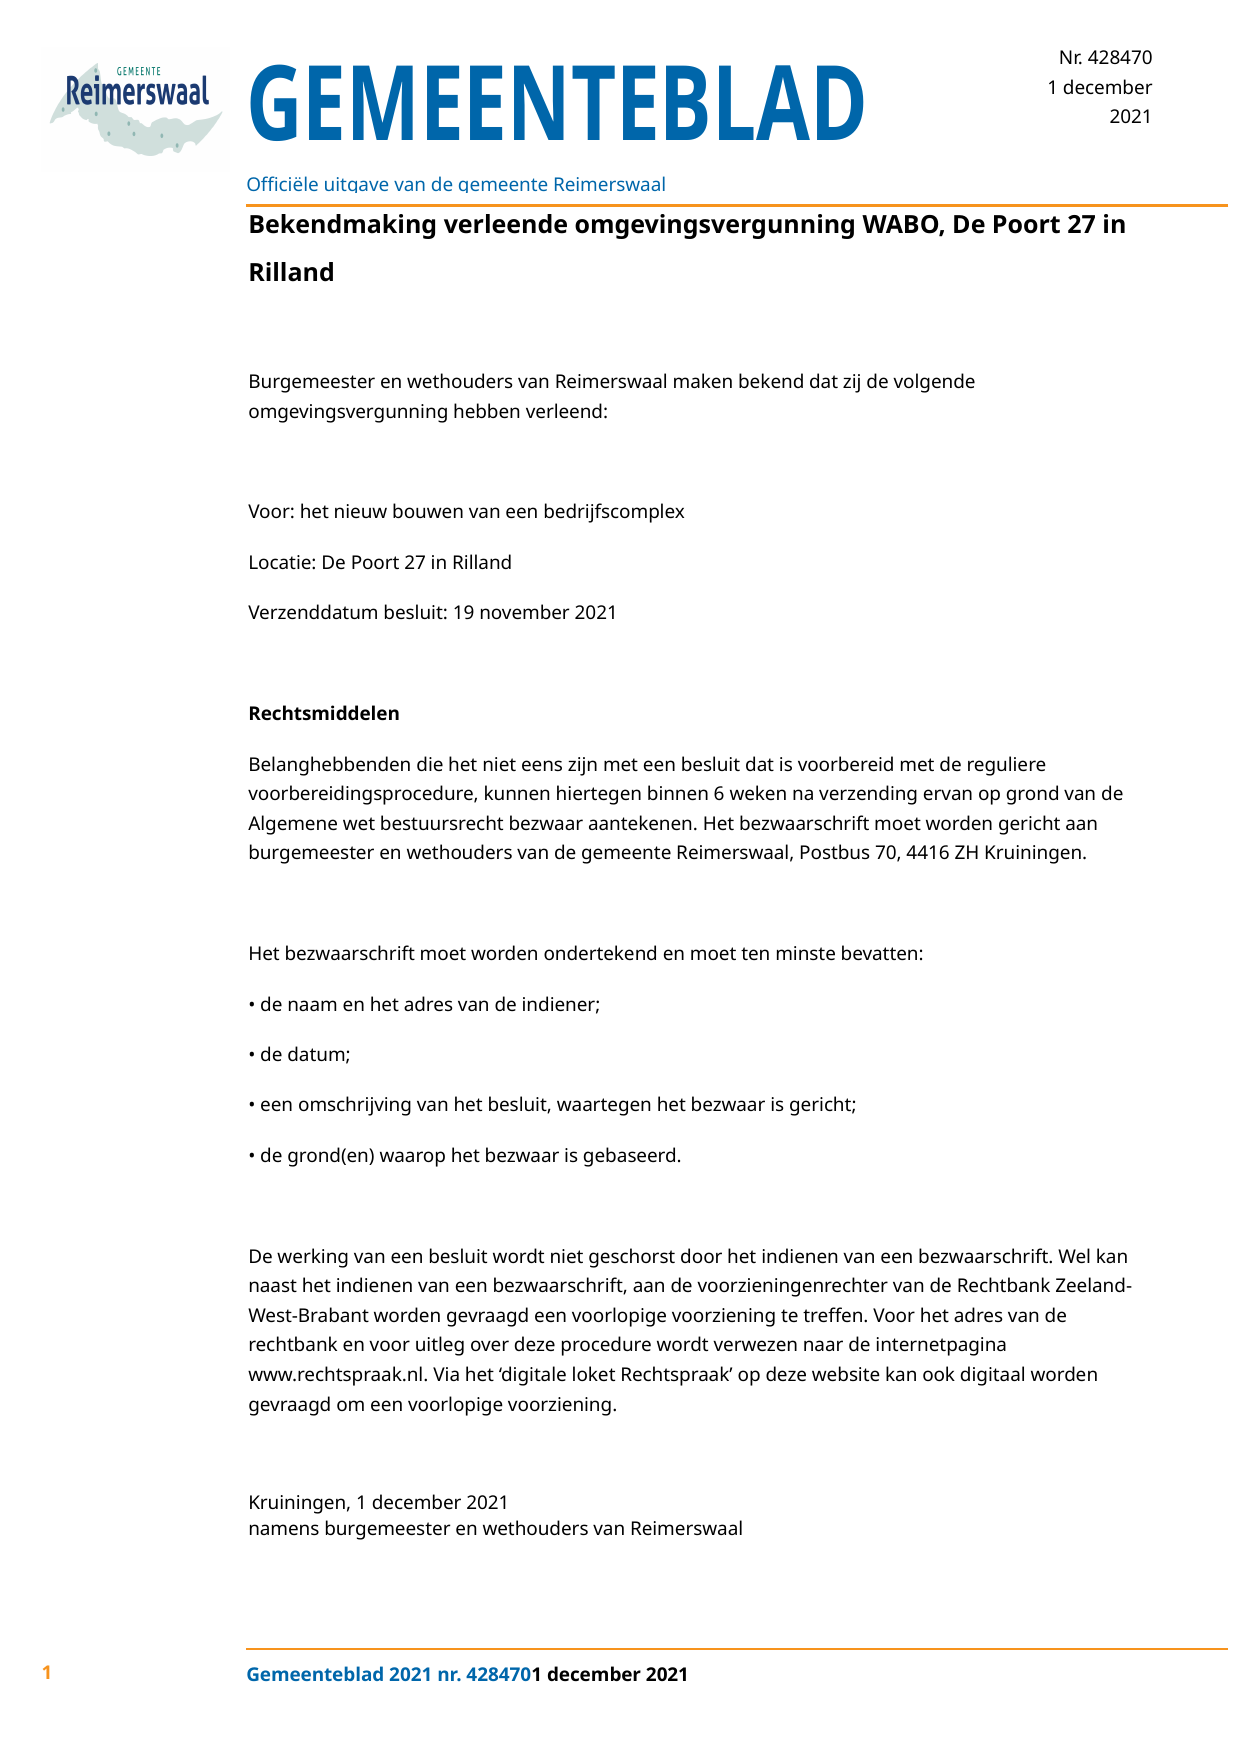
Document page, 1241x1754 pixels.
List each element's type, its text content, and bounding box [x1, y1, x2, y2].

text Voor: het nieuw bouwen van een bedrijfscomplex [248, 499, 1152, 524]
text Rechtsmiddelen [248, 700, 1152, 726]
text • de datum; [248, 1041, 1152, 1067]
text Locatie: De Poort 27 in Rilland [248, 549, 1152, 575]
text namens burgemeester en wethouders van Reimerswaal [248, 1515, 1152, 1541]
text Belanghebbenden die het niet eens zijn met een besluit dat is voorbereid met de reguliere voorbereidingsprocedure, kunnen hiertegen binnen 6 weken na verzending ervan op grond van de Algemene wet bestuursrecht bezwaar aantekenen. Het bezwaarschrift moet worden gericht aan burgemeester en wethouders van de gemeente Reimerswaal, Postbus 70, 4416 ZH Kruiningen. [248, 751, 1152, 865]
text Verzenddatum besluit: 19 november 2021 [248, 599, 1152, 625]
text • de naam en het adres van de indiener; [248, 991, 1152, 1017]
text Bekendmaking verleende omgevingsvergunning WABO, De Poort 27 in Rilland [248, 207, 1152, 288]
text • de grond(en) waarop het bezwaar is gebaseerd. [248, 1142, 1152, 1168]
text • een omschrijving van het besluit, waartegen het bezwaar is gericht; [248, 1092, 1152, 1117]
text Kruiningen, 1 december 2021 [248, 1489, 1152, 1515]
text Burgemeester en wethouders van Reimerswaal maken bekend dat zij de volgende omgevingsvergunning hebben verleend: [248, 368, 1152, 424]
text Het bezwaarschrift moet worden ondertekend en moet ten minste bevatten: [248, 940, 1152, 966]
text De werking van een besluit wordt niet geschorst door het indienen van een bezwaarschrift. Wel kan naast het indienen van een bezwaarschrift, aan de voorzieningenrechter van de Rechtbank Zeeland-West-Brabant worden gevraagd een voorlopige voorziening te treffen. Voor het adres van de rechtbank en voor uitleg over deze procedure wordt verwezen naar de internetpagina www.rechtspraak.nl. Via het ‘digitale loket Rechtspraak’ op deze website kan ook digitaal worden gevraagd om een voorlopige voorziening. [248, 1243, 1152, 1417]
picture [41, 47, 231, 172]
